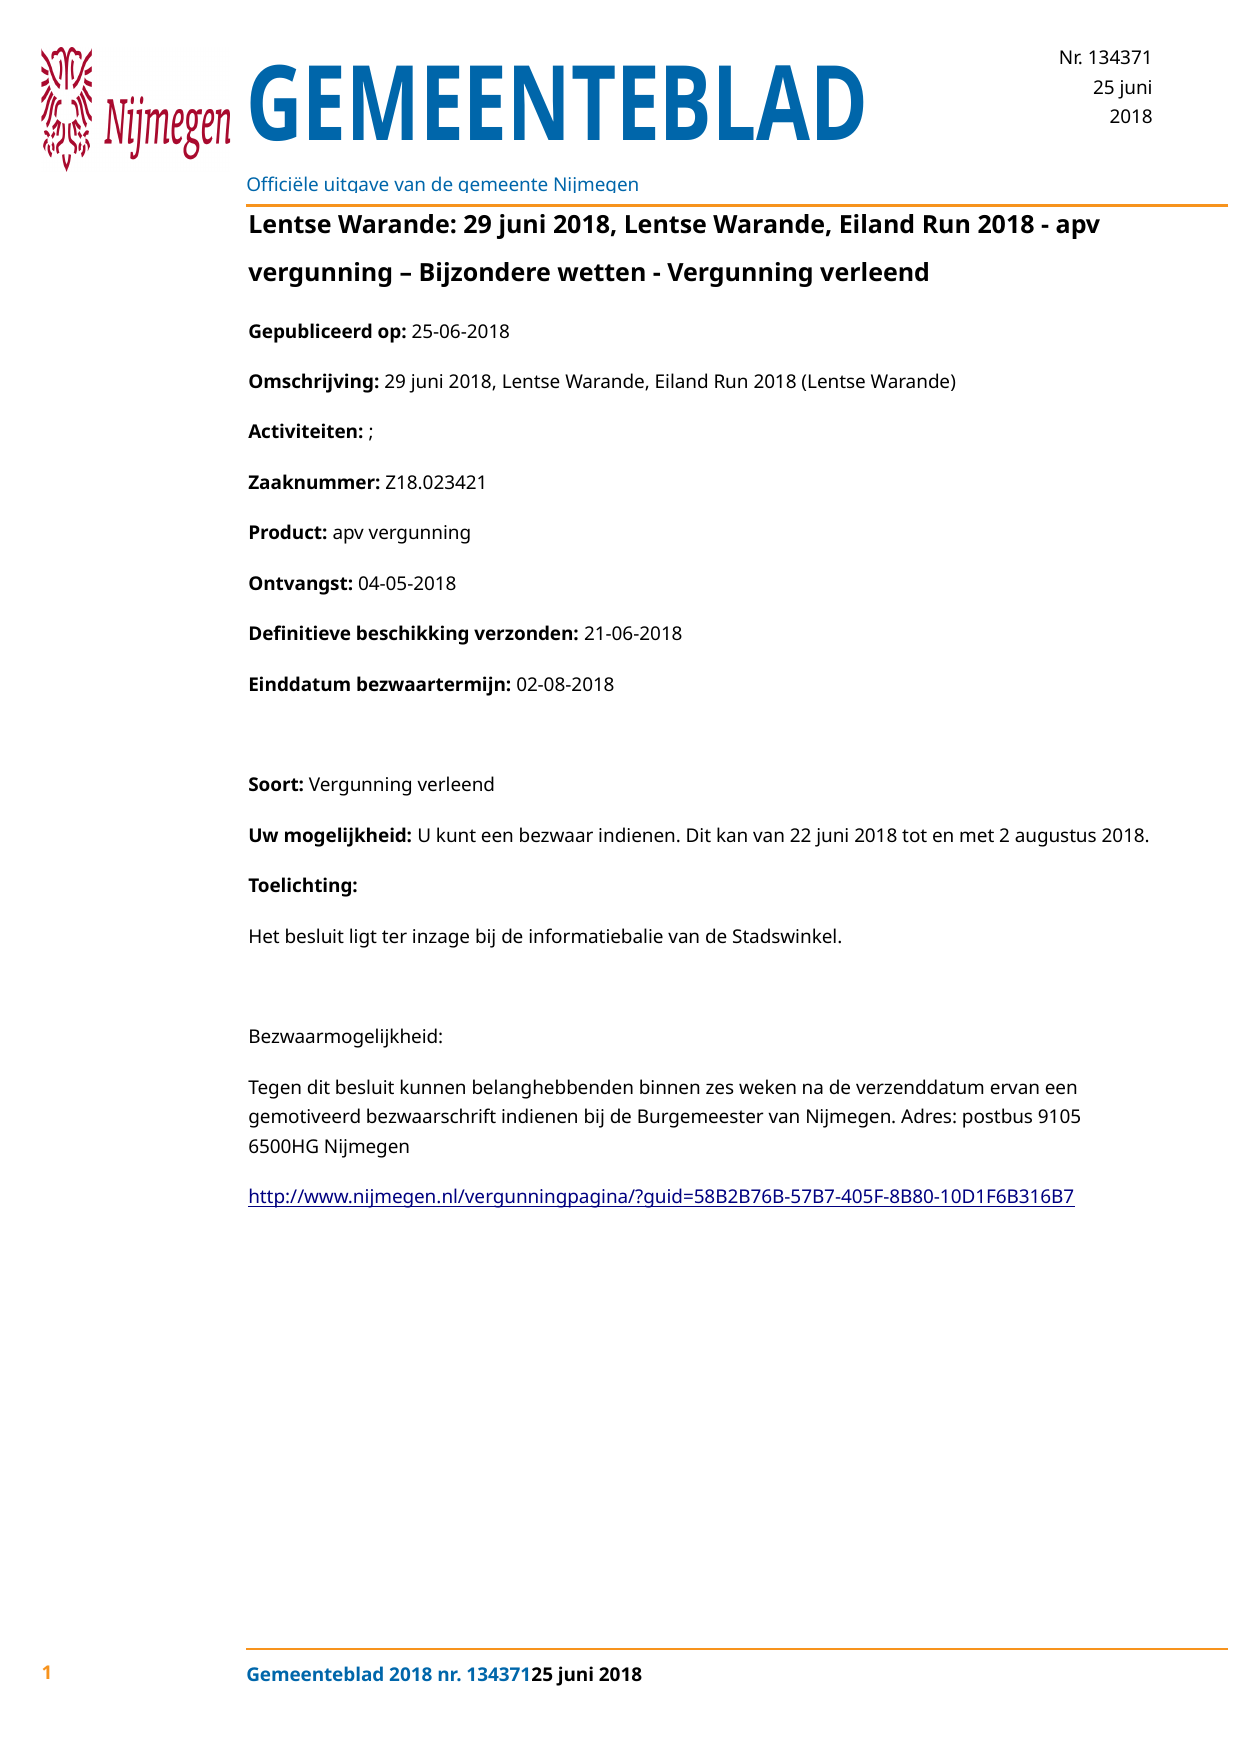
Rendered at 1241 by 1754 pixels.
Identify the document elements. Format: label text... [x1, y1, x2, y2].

text Bezwaarmogelijkheid: [248, 1024, 1152, 1049]
text Gepubliceerd op: 25-06-2018 [248, 318, 1152, 344]
text Zaaknummer: Z18.023421 [248, 469, 1152, 495]
text Einddatum bezwaartermijn: 02-08-2018 [248, 671, 1152, 697]
text Uw mogelijkheid: U kunt een bezwaar indienen. Dit kan van 22 juni 2018 tot en met 2 augustus 2018. [248, 822, 1152, 848]
text http://www.nijmegen.nl/vergunningpagina/?guid=58B2B76B-57B7-405F-8B80-10D1F6B316B7 [248, 1184, 1152, 1209]
text Omschrijving: 29 juni 2018, Lentse Warande, Eiland Run 2018 (Lentse Warande) [248, 368, 1152, 394]
text Lentse Warande: 29 juni 2018, Lentse Warande, Eiland Run 2018 - apv vergunning – Bijzondere wetten - Vergunning verleend [248, 207, 1152, 288]
text Product: apv vergunning [248, 519, 1152, 545]
text Activiteiten: ; [248, 419, 1152, 444]
text Ontvangst: 04-05-2018 [248, 570, 1152, 596]
text Toelichting: [248, 872, 1152, 898]
text Definitieve beschikking verzonden: 21-06-2018 [248, 620, 1152, 646]
text Tegen dit besluit kunnen belanghebbenden binnen zes weken na de verzenddatum ervan een gemotiveerd bezwaarschrift indienen bij de Burgemeester van Nijmegen. Adres: postbus 9105 6500HG Nijmegen [248, 1074, 1152, 1159]
text Het besluit ligt ter inzage bij de informatiebalie van de Stadswinkel. [248, 923, 1152, 949]
picture [41, 47, 231, 172]
text Soort: Vergunning verleend [248, 772, 1152, 797]
